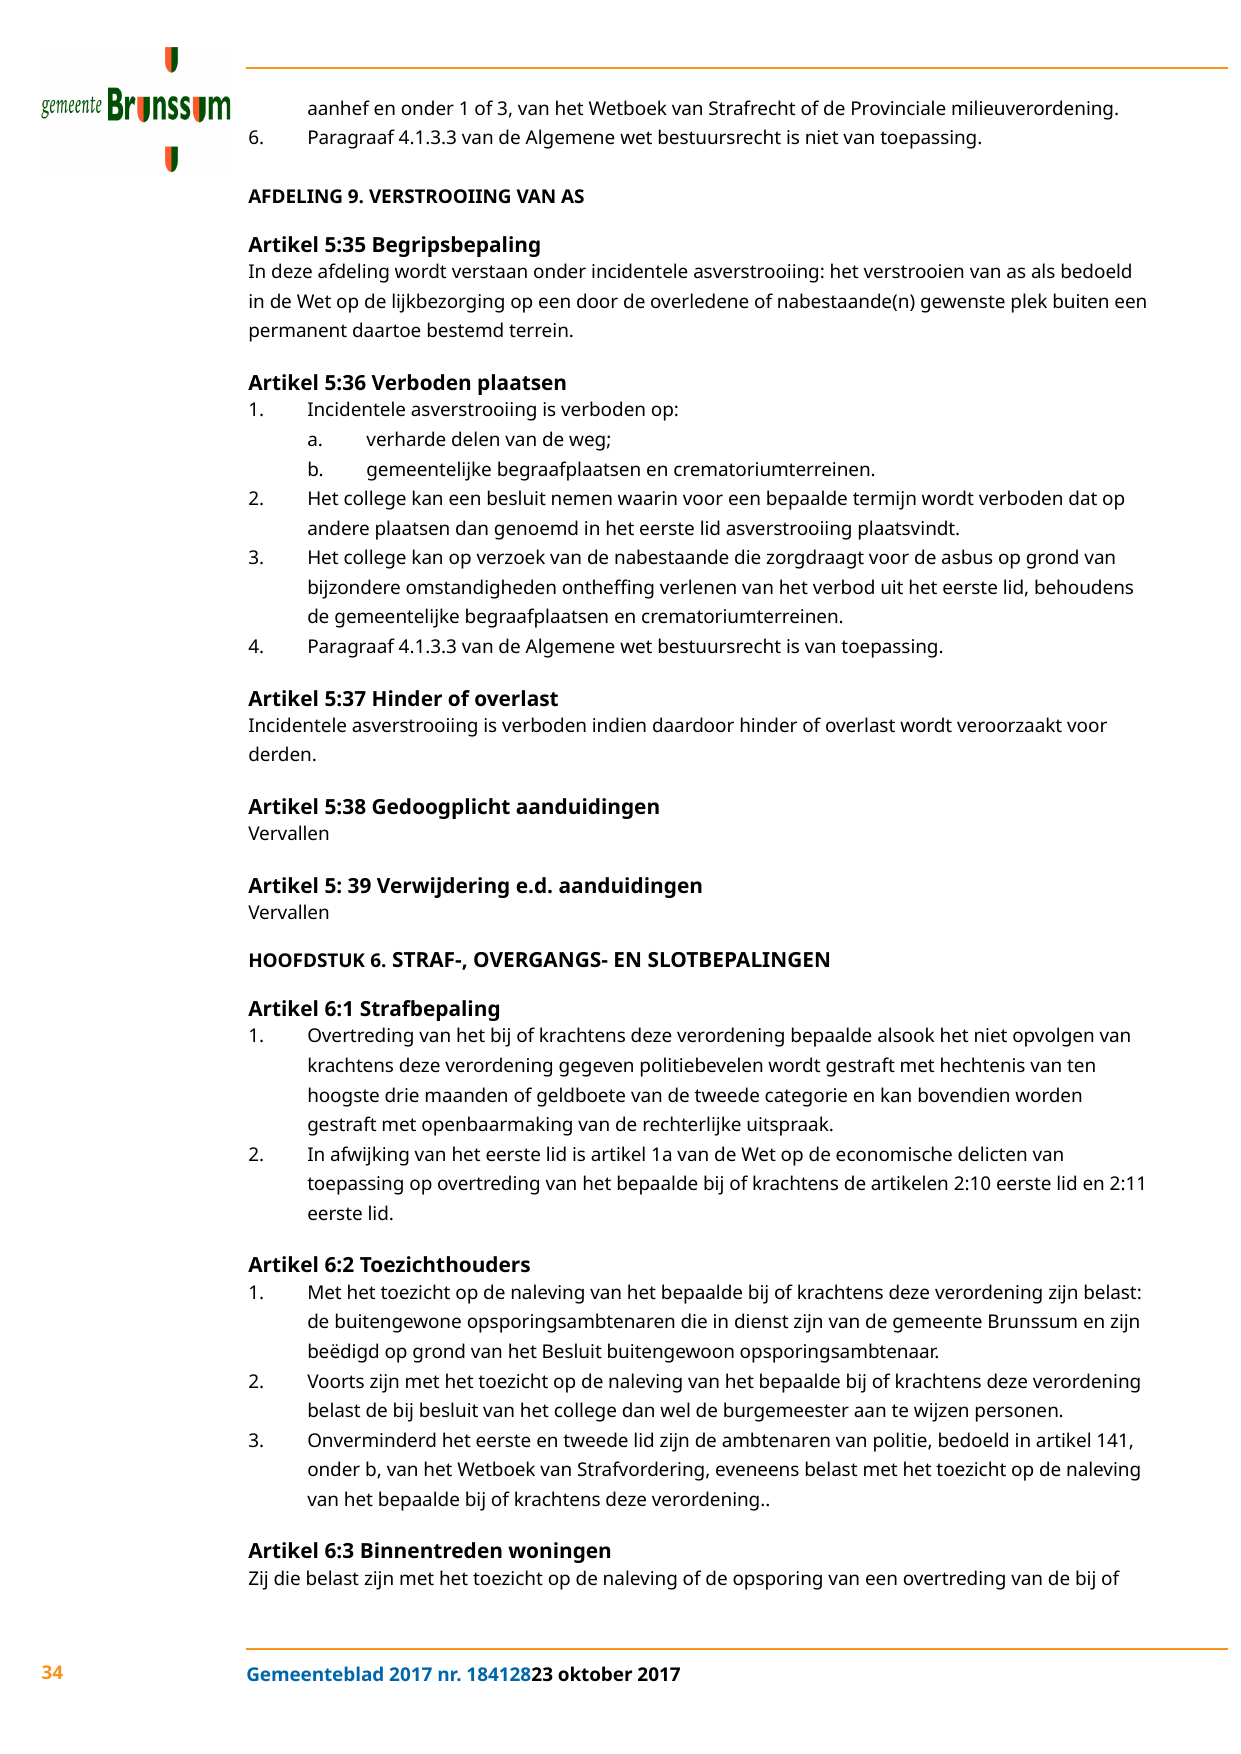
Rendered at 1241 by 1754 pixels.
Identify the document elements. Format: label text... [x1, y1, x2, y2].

list Met het toezicht op de naleving van het bepaalde bij of krachtens deze verordening zijn belast: de buitengewone opsporingsambtenaren die in dienst zijn van de gemeente Brunssum en zijn beëdigd op grond van het Besluit buitengewoon opsporingsambtenaar. [248, 1279, 1152, 1364]
list gemeentelijke begraafplaatsen en crematoriumterreinen. [307, 456, 1152, 481]
list Het college kan een besluit nemen waarin voor een bepaalde termijn wordt verboden dat op andere plaatsen dan genoemd in het eerste lid asverstrooiing plaatsvindt. [248, 485, 1152, 541]
list Incidentele asverstrooiing is verboden op: [248, 397, 1152, 422]
text Vervallen [248, 899, 1152, 925]
list Paragraaf 4.1.3.3 van de Algemene wet bestuursrecht is niet van toepassing. [248, 124, 1152, 150]
list aanhef en onder 1 of 3, van het Wetboek van Strafrecht of de Provinciale milieuverordening. [248, 95, 1152, 121]
picture [41, 47, 231, 172]
list Paragraaf 4.1.3.3 van de Algemene wet bestuursrecht is van toepassing. [248, 633, 1152, 659]
text Artikel 6:2 Toezichthouders [248, 1251, 1152, 1279]
list Het college kan op verzoek van de nabestaande die zorgdraagt voor de asbus op grond van bijzondere omstandigheden ontheffing verlenen van het verbod uit het eerste lid, behoudens de gemeentelijke begraafplaatsen en crematoriumterreinen. [248, 544, 1152, 629]
text Incidentele asverstrooiing is verboden indien daardoor hinder of overlast wordt veroorzaakt voor derden. [248, 712, 1152, 767]
text Artikel 5:36 Verboden plaatsen [248, 368, 1152, 397]
text In deze afdeling wordt verstaan onder incidentele asverstrooiing: het verstrooien van as als bedoeld in de Wet op de lijkbezorging op een door de overledene of nabestaande(n) gewenste plek buiten een permanent daartoe bestemd terrein. [248, 258, 1152, 343]
list Voorts zijn met het toezicht op de naleving van het bepaalde bij of krachtens deze verordening belast de bij besluit van het college dan wel de burgemeester aan te wijzen personen. [248, 1368, 1152, 1423]
text AFDELING 9. VERSTROOIING VAN AS [248, 183, 1152, 209]
text Artikel 5:38 Gedoogplicht aanduidingen [248, 792, 1152, 821]
list Overtreding van het bij of krachtens deze verordening bepaalde alsook het niet opvolgen van krachtens deze verordening gegeven politiebevelen wordt gestraft met hechtenis van ten hoogste drie maanden of geldboete van de tweede categorie en kan bovendien worden gestraft met openbaarmaking van de rechterlijke uitspraak. [248, 1023, 1152, 1137]
list In afwijking van het eerste lid is artikel 1a van de Wet op de economische delicten van toepassing op overtreding van het bepaalde bij of krachtens de artikelen 2:10 eerste lid en 2:11 eerste lid. [248, 1141, 1152, 1226]
text Artikel 5:35 Begripsbepaling [248, 230, 1152, 258]
text Artikel 6:3 Binnentreden woningen [248, 1537, 1152, 1565]
list verharde delen van de weg; [307, 426, 1152, 452]
text Artikel 6:1 Strafbepaling [248, 994, 1152, 1023]
text Artikel 5:37 Hinder of overlast [248, 684, 1152, 712]
list Onverminderd het eerste en tweede lid zijn de ambtenaren van politie, bedoeld in artikel 141, onder b, van het Wetboek van Strafvordering, eveneens belast met het toezicht op de naleving van het bepaalde bij of krachtens deze verordening.. [248, 1427, 1152, 1512]
text Zij die belast zijn met het toezicht op de naleving of de opsporing van een overtreding van de bij of [248, 1565, 1152, 1591]
text Vervallen [248, 821, 1152, 846]
text HOOFDSTUK 6. STRAF-, OVERGANGS- EN SLOTBEPALINGEN [248, 945, 1152, 973]
text Artikel 5: 39 Verwijdering e.d. aanduidingen [248, 871, 1152, 899]
